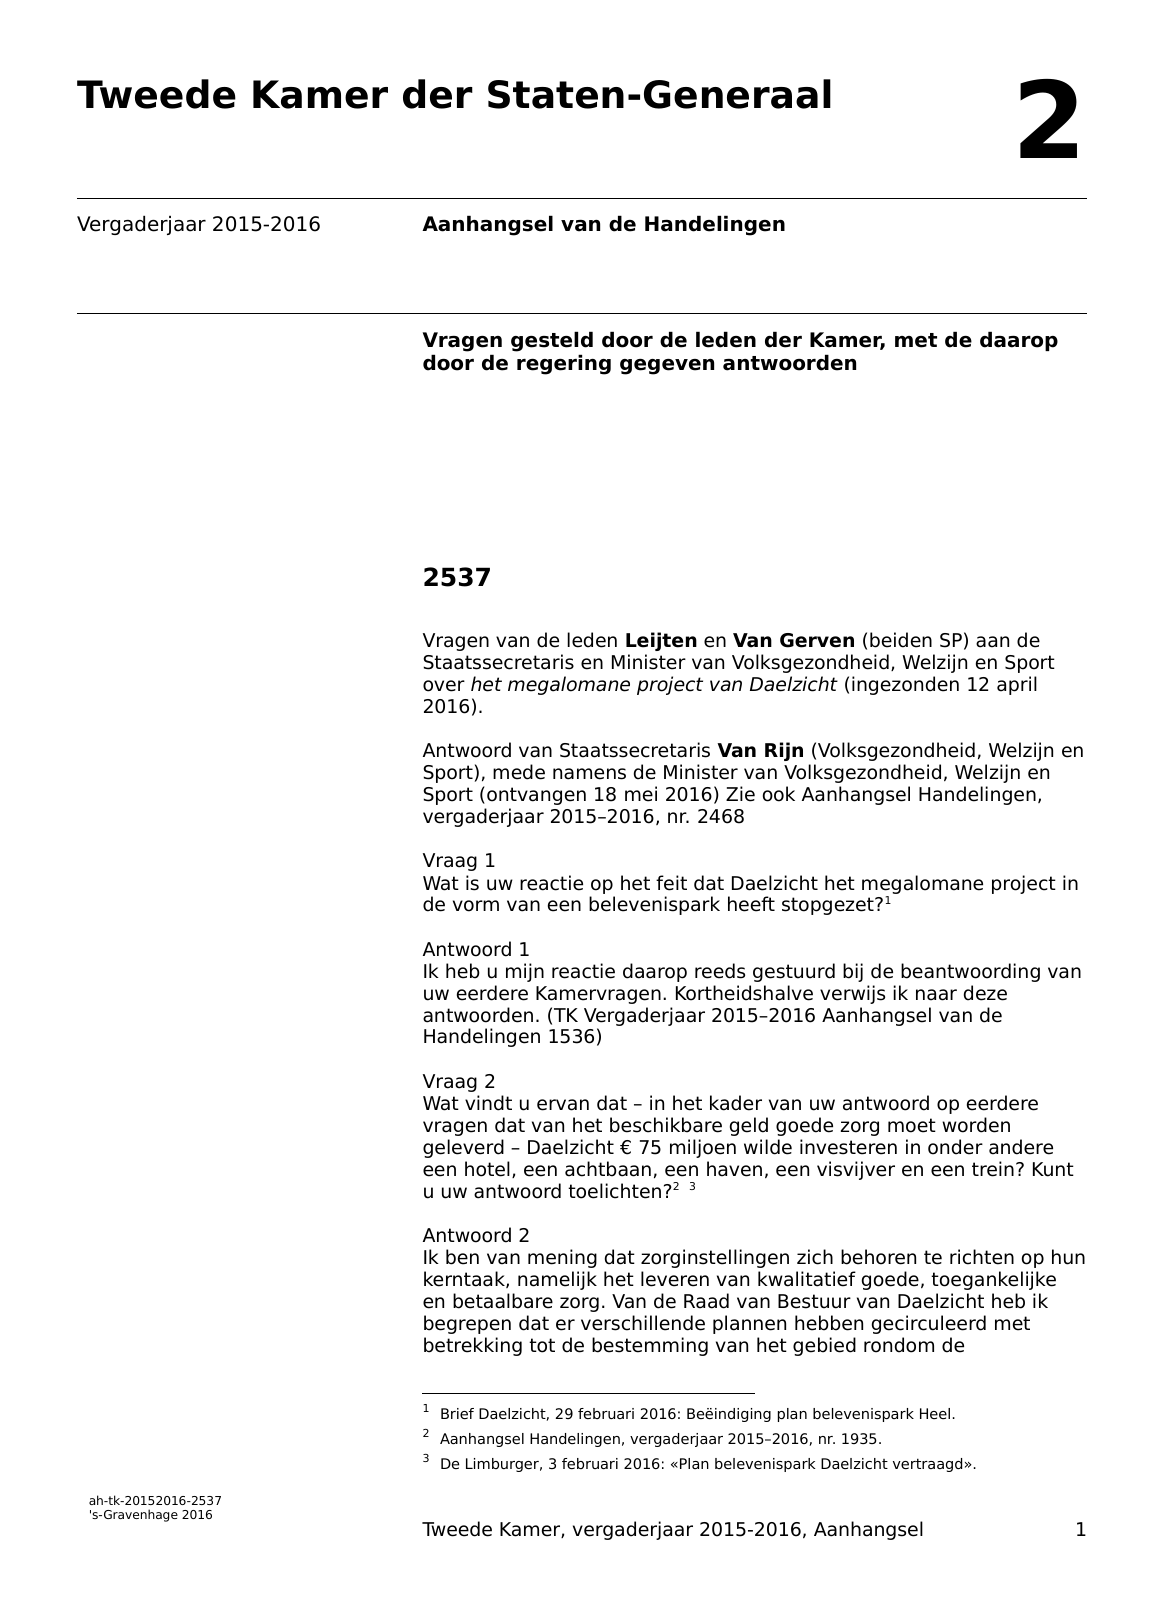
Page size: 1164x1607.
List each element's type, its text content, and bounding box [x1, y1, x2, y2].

text Vraag 1 [422, 850, 1087, 872]
text Ik ben van mening dat zorginstellingen zich behoren te richten op hun kerntaak, namelijk het leveren van kwalitatief goede, toegankelijke en betaalbare zorg. Van de Raad van Bestuur van Daelzicht heb ik begrepen dat er verschillende plannen hebben gecirculeerd met betrekking tot de bestemming van het gebied rondom de [422, 1247, 1087, 1357]
text Antwoord 2 [422, 1225, 1087, 1247]
table_cell Vergaderjaar 2015-2016 [77, 199, 422, 313]
text 2537 [422, 563, 1087, 592]
text Wat vindt u ervan dat – in het kader van uw antwoord op eerdere vragen dat van het beschikbare geld goede zorg moet worden geleverd – Daelzicht € 75 miljoen wilde investeren in onder andere een hotel, een achtbaan, een haven, een visvijver en een trein? Kunt u uw antwoord toelichten? [422, 1093, 1087, 1202]
text De Limburger, 3 februari 2016: «Plan belevenispark Daelzicht vertraagd». [422, 1452, 1087, 1474]
table_header 2 [886, 59, 1087, 198]
text Antwoord van Staatssecretaris Van Rijn (Volksgezondheid, Welzijn en Sport), mede namens de Minister van Volksgezondheid, Welzijn en Sport (ontvangen 18 mei 2016) Zie ook Aanhangsel Handelingen, vergaderjaar 2015–2016, nr. 2468 [422, 740, 1087, 828]
text ah-tk-20152016-2537 [88, 1494, 323, 1508]
text Vragen van de leden Leijten en Van Gerven (beiden SP) aan de Staatssecretaris en Minister van Volksgezondheid, Welzijn en Sport over het megalomane project van Daelzicht (ingezonden 12 april 2016). [422, 630, 1087, 718]
text 's-Gravenhage 2016 [88, 1508, 323, 1522]
text Wat is uw reactie op het feit dat Daelzicht het megalomane project in de vorm van een belevenispark heeft stopgezet? [422, 872, 1087, 916]
table_cell Vragen gesteld door de leden der Kamer, met de daarop door de regering gegeven antwoorden [422, 314, 1087, 375]
text Vraag 2 [422, 1071, 1087, 1093]
text Brief Daelzicht, 29 februari 2016: Beëindiging plan belevenispark Heel. [422, 1402, 1087, 1424]
text Antwoord 1 [422, 938, 1087, 961]
table_cell Aanhangsel van de Handelingen [422, 199, 1087, 313]
text Aanhangsel Handelingen, vergaderjaar 2015–2016, nr. 1935. [422, 1427, 1087, 1449]
table_cell [77, 314, 422, 375]
text Ik heb u mijn reactie daarop reeds gestuurd bij de beantwoording van uw eerdere Kamervragen. Kortheidshalve verwijs ik naar deze antwoorden. (TK Vergaderjaar 2015–2016 Aanhangsel van de Handelingen 1536) [422, 961, 1087, 1048]
table_header Tweede Kamer der Staten-Generaal [77, 59, 886, 198]
